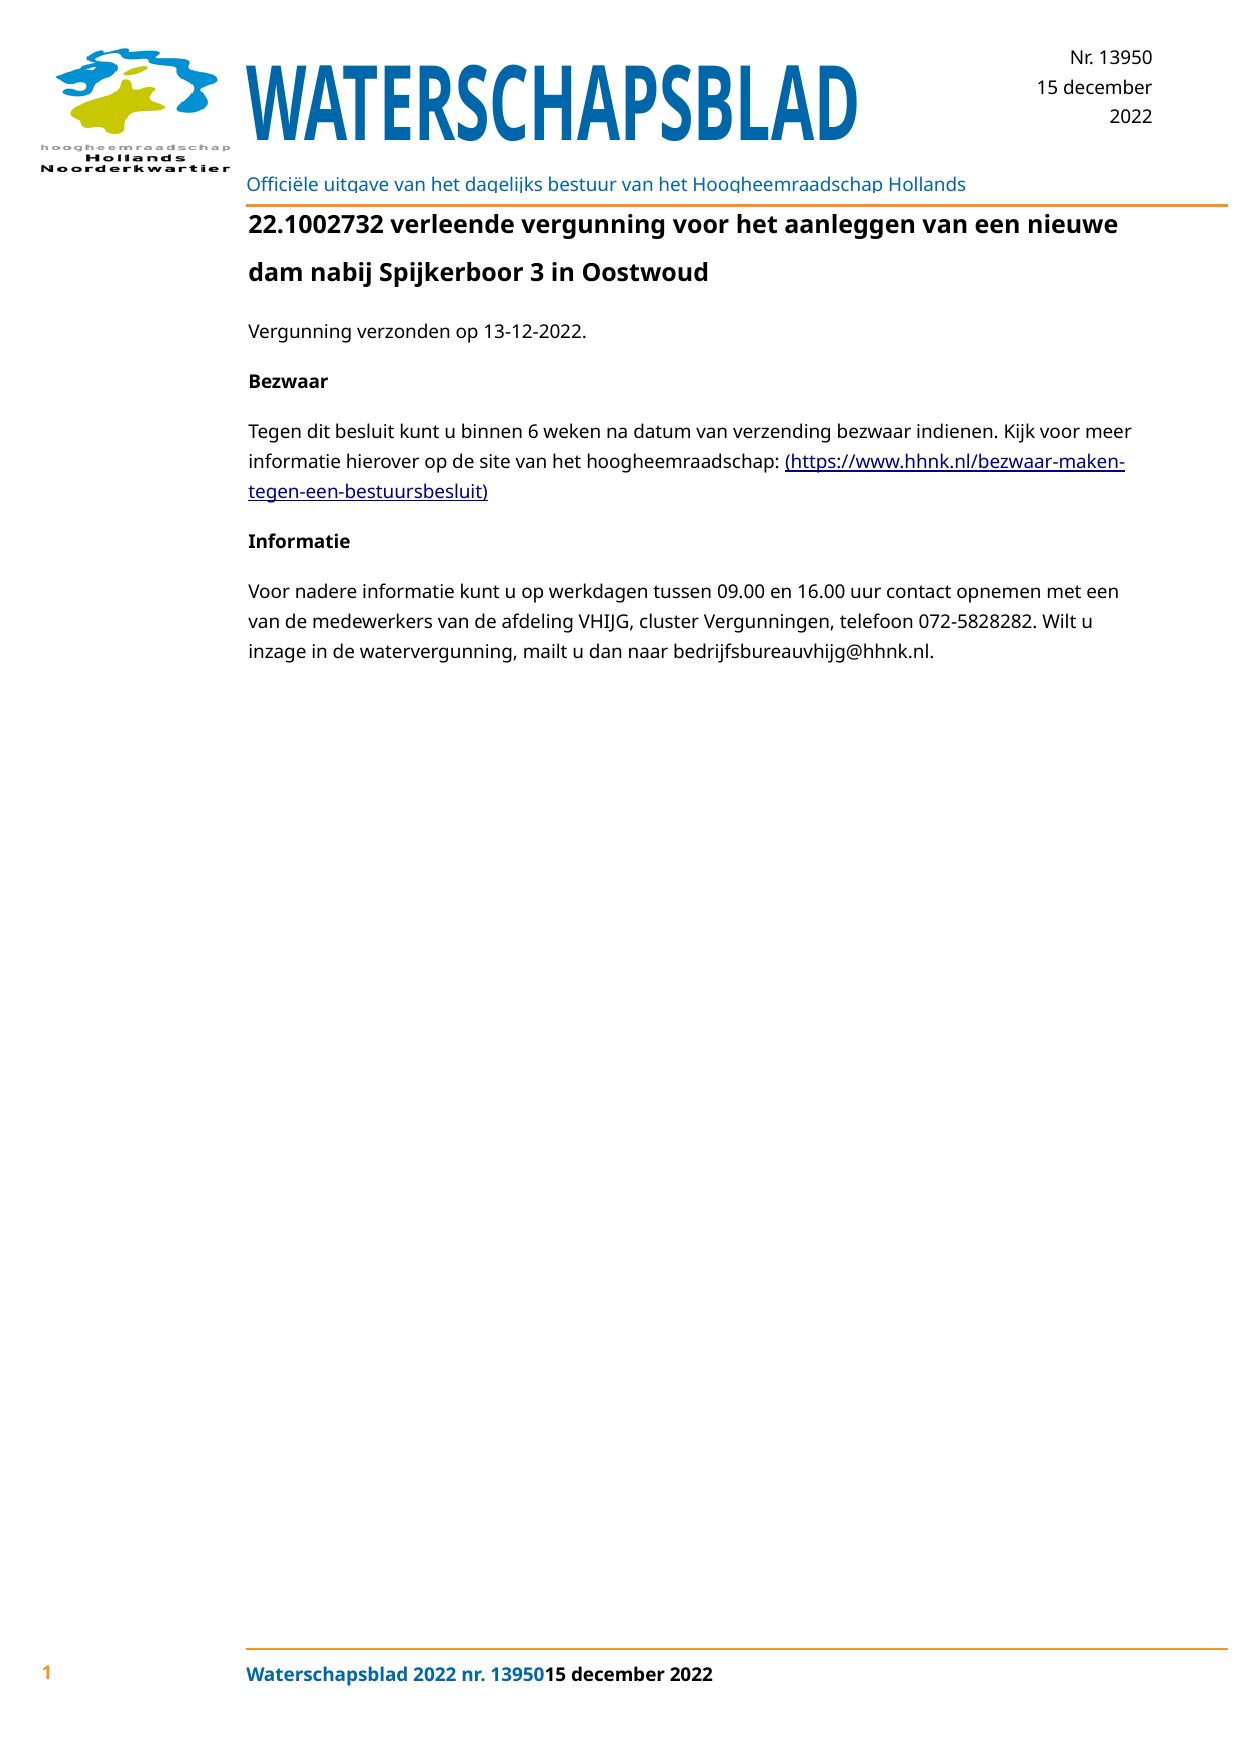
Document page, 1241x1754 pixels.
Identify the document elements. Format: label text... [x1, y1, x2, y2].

text 22.1002732 verleende vergunning voor het aanleggen van een nieuwe dam nabij Spijkerboor 3 in Oostwoud [248, 207, 1152, 288]
picture [41, 47, 231, 172]
text Vergunning verzonden op 13-12-2022. [248, 318, 1152, 344]
text Informatie [248, 528, 1152, 554]
text Bezwaar [248, 368, 1152, 394]
text Voor nadere informatie kunt u op werkdagen tussen 09.00 en 16.00 uur contact opnemen met een van de medewerkers van de afdeling VHIJG, cluster Vergunningen, telefoon 072-5828282. Wilt u inzage in de watervergunning, mailt u dan naar bedrijfsbureauvhijg@hhnk.nl. [248, 579, 1152, 664]
text Tegen dit besluit kunt u binnen 6 weken na datum van verzending bezwaar indienen. Kijk voor meer informatie hierover op de site van het hoogheemraadschap: (https://www.hhnk.nl/bezwaar-maken-tegen-een-bestuursbesluit) [248, 419, 1152, 504]
